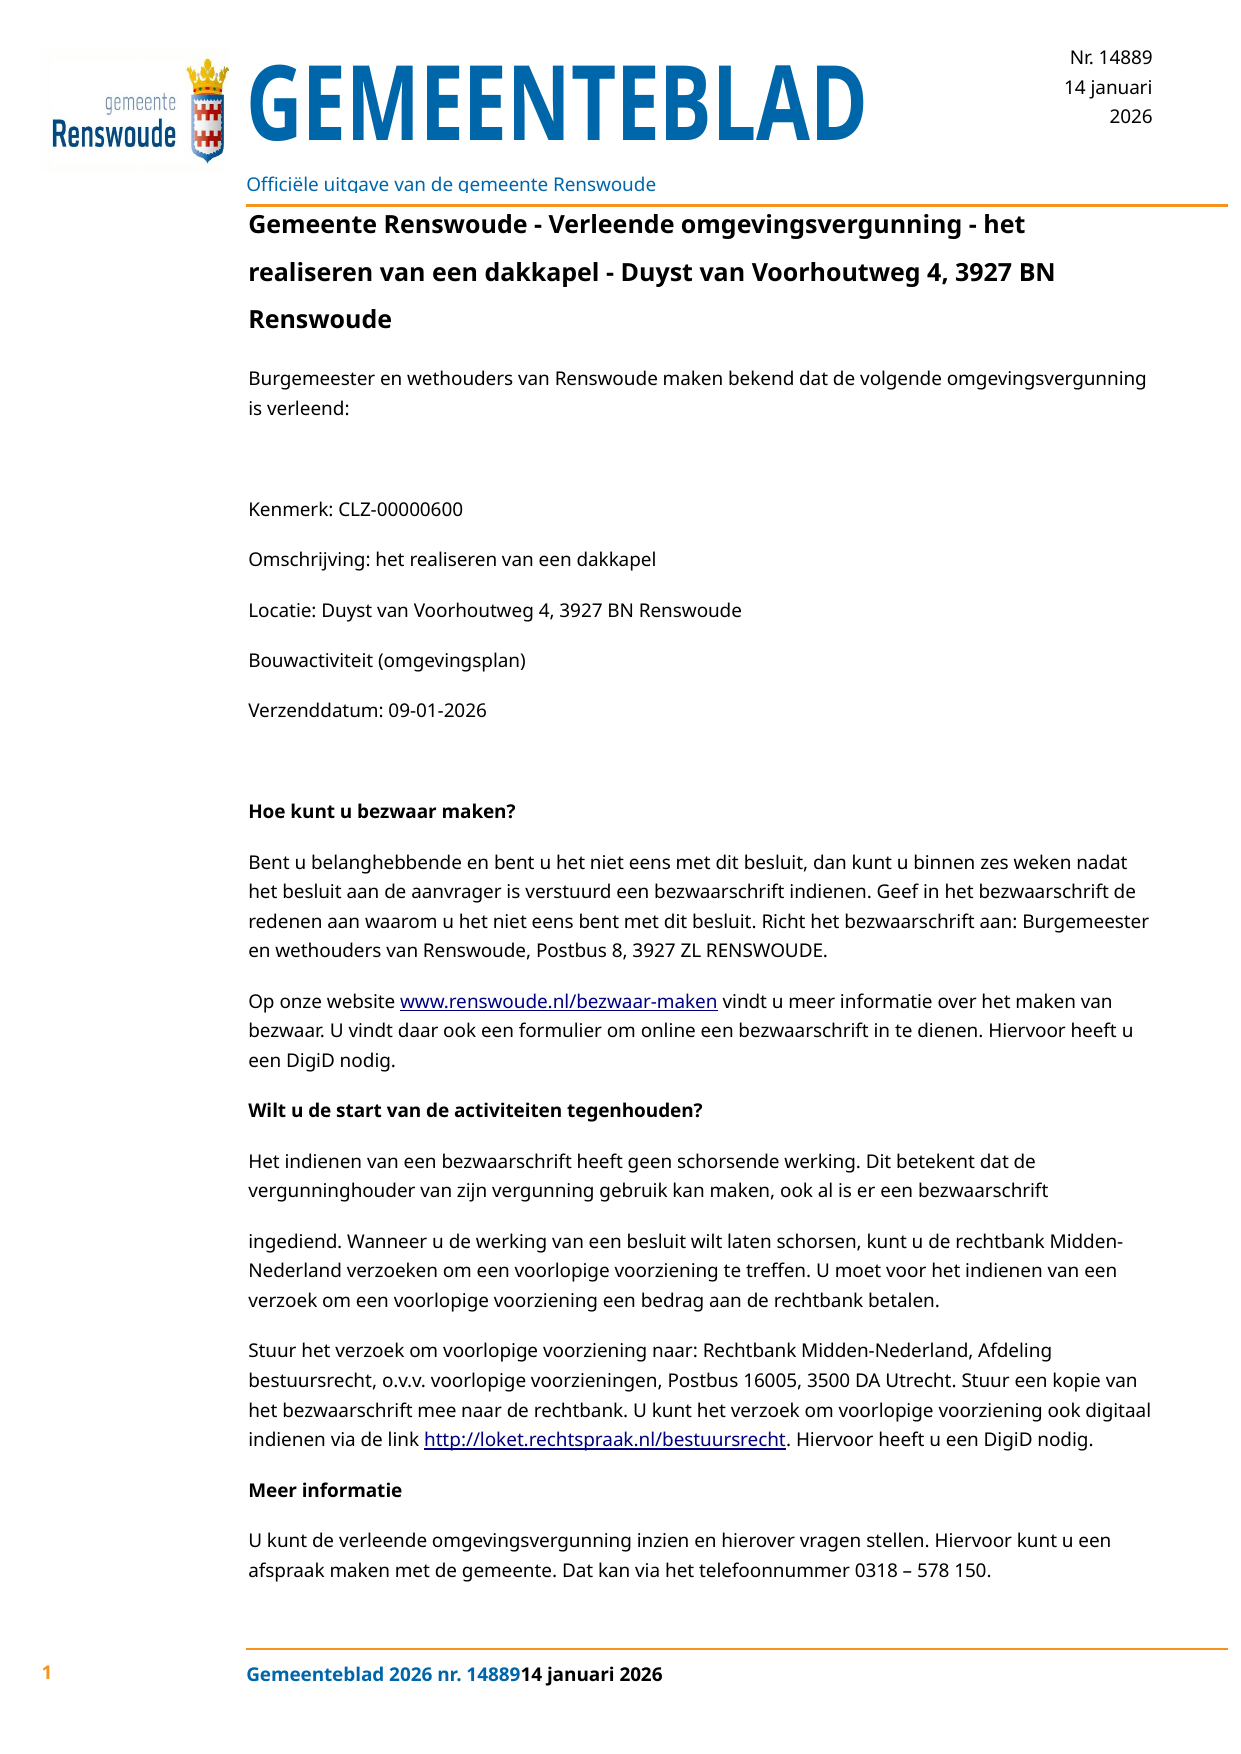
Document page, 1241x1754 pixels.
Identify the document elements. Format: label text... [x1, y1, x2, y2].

text Stuur het verzoek om voorlopige voorziening naar: Rechtbank Midden-Nederland, Afdeling bestuursrecht, o.v.v. voorlopige voorzieningen, Postbus 16005, 3500 DA Utrecht. Stuur een kopie van het bezwaarschrift mee naar de rechtbank. U kunt het verzoek om voorlopige voorziening ook digitaal indienen via de link http://loket.rechtspraak.nl/bestuursrecht. Hiervoor heeft u een DigiD nodig. [248, 1338, 1152, 1452]
text Het indienen van een bezwaarschrift heeft geen schorsende werking. Dit betekent dat de vergunninghouder van zijn vergunning gebruik kan maken, ook al is er een bezwaarschrift [248, 1148, 1152, 1203]
text ingediend. Wanneer u de werking van een besluit wilt laten schorsen, kunt u de rechtbank Midden-Nederland verzoeken om een voorlopige voorziening te treffen. U moet voor het indienen van een verzoek om een voorlopige voorziening een bedrag aan de rechtbank betalen. [248, 1228, 1152, 1313]
text Hoe kunt u bezwaar maken? [248, 798, 1152, 824]
text Verzenddatum: 09-01-2026 [248, 698, 1152, 723]
text Meer informatie [248, 1477, 1152, 1502]
text Op onze website www.renswoude.nl/bezwaar-maken vindt u meer informatie over het maken van bezwaar. U vindt daar ook een formulier om online een bezwaarschrift in te dienen. Hiervoor heeft u een DigiD nodig. [248, 988, 1152, 1073]
text Omschrijving: het realiseren van een dakkapel [248, 546, 1152, 572]
text Kenmerk: CLZ-00000600 [248, 496, 1152, 522]
text Bent u belanghebbende en bent u het niet eens met dit besluit, dan kunt u binnen zes weken nadat het besluit aan de aanvrager is verstuurd een bezwaarschrift indienen. Geef in het bezwaarschrift de redenen aan waarom u het niet eens bent met dit besluit. Richt het bezwaarschrift aan: Burgemeester en wethouders van Renswoude, Postbus 8, 3927 ZL RENSWOUDE. [248, 849, 1152, 963]
text Burgemeester en wethouders van Renswoude maken bekend dat de volgende omgevingsvergunning is verleend: [248, 366, 1152, 421]
picture [41, 47, 231, 172]
text Locatie: Duyst van Voorhoutweg 4, 3927 BN Renswoude [248, 597, 1152, 622]
text U kunt de verleende omgevingsvergunning inzien en hierover vragen stellen. Hiervoor kunt u een afspraak maken met de gemeente. Dat kan via het telefoonnummer 0318 – 578 150. [248, 1527, 1152, 1582]
text Wilt u de start van de activiteiten tegenhouden? [248, 1098, 1152, 1123]
text Gemeente Renswoude - Verleende omgevingsvergunning - het realiseren van een dakkapel - Duyst van Voorhoutweg 4, 3927 BN Renswoude [248, 207, 1152, 336]
text Bouwactiviteit (omgevingsplan) [248, 647, 1152, 673]
